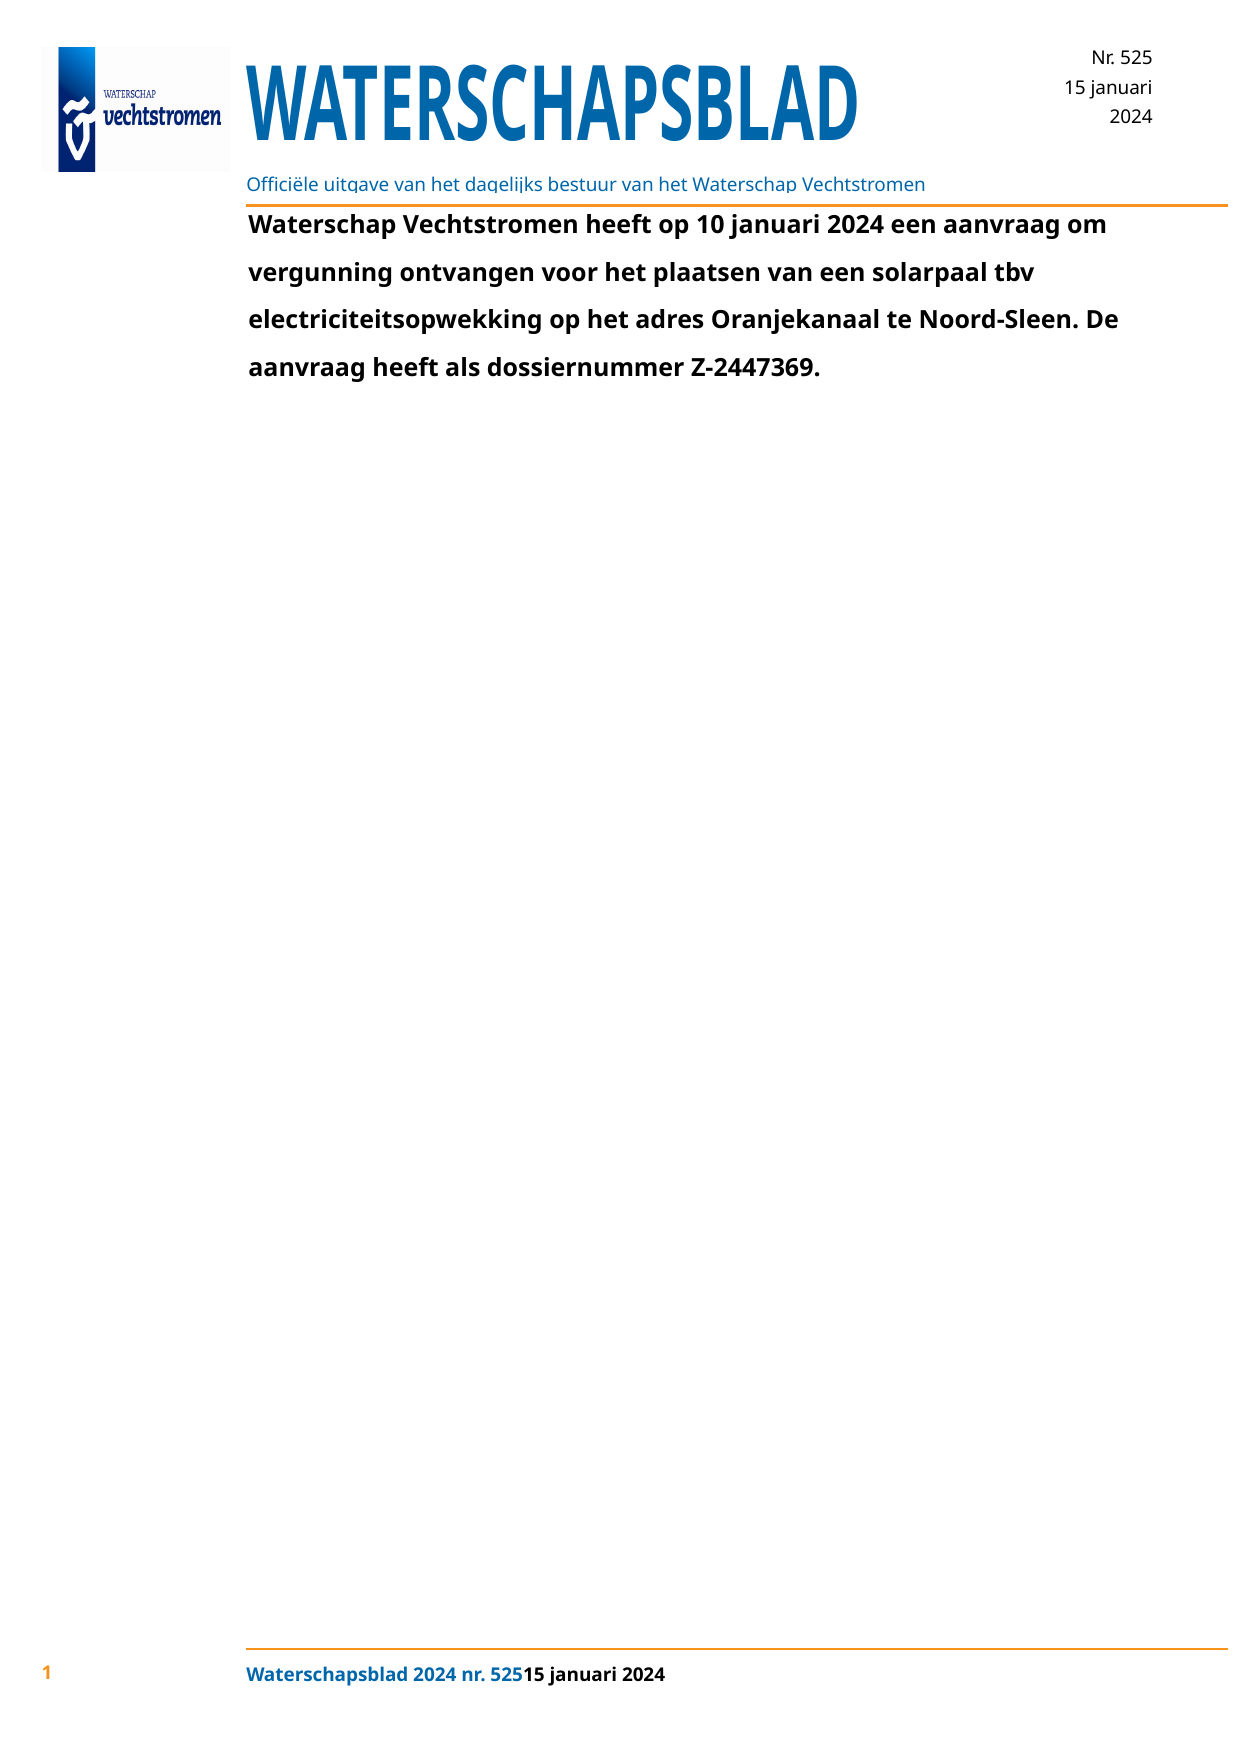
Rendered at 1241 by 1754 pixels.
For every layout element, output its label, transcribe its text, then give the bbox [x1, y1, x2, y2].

picture [41, 47, 231, 172]
text Waterschap Vechtstromen heeft op 10 januari 2024 een aanvraag om vergunning ontvangen voor het plaatsen van een solarpaal tbv electriciteitsopwekking op het adres Oranjekanaal te Noord-Sleen. De aanvraag heeft als dossiernummer Z-2447369. [248, 207, 1152, 384]
